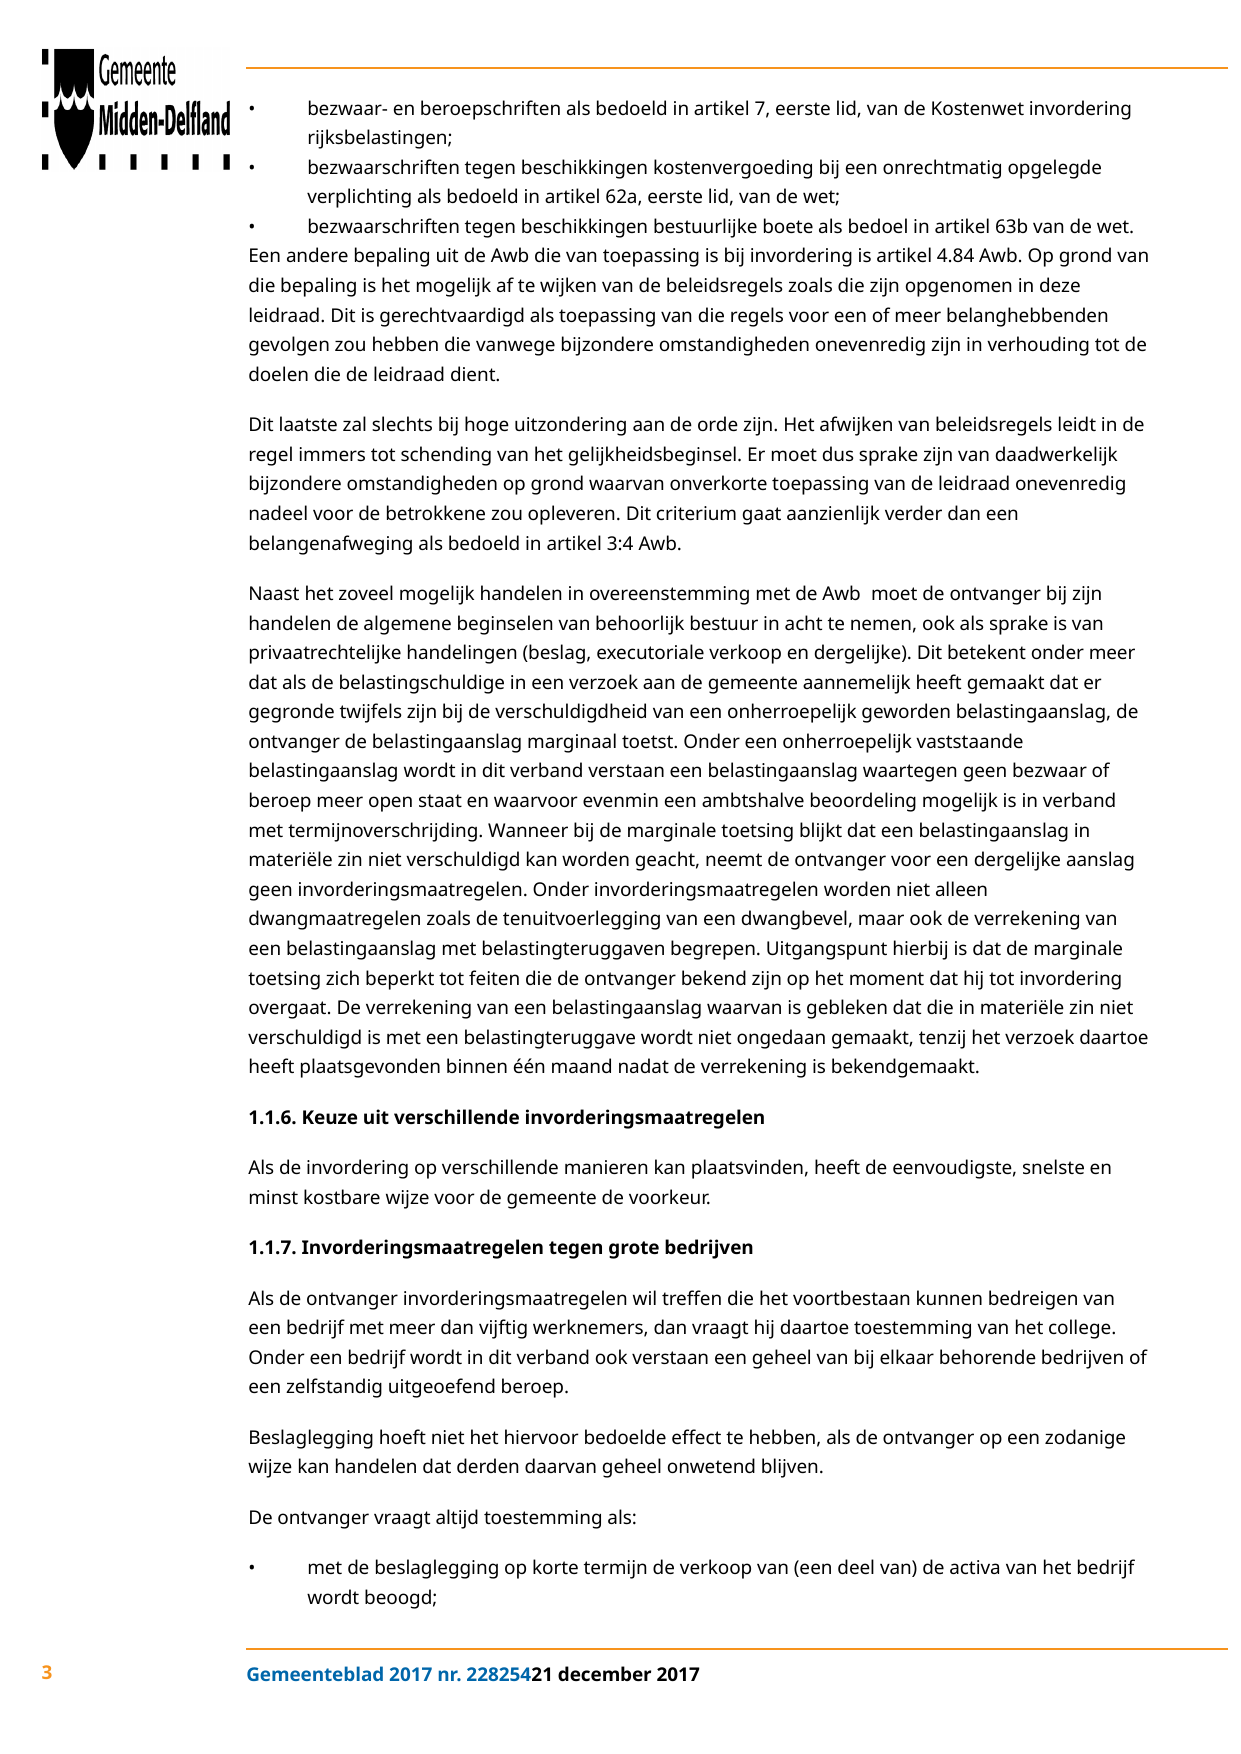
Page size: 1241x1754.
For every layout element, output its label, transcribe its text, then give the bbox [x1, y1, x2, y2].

list bezwaarschriften tegen beschikkingen bestuurlijke boete als bedoel in artikel 63b van de wet. [248, 213, 1152, 239]
list bezwaar- en beroepschriften als bedoeld in artikel 7, eerste lid, van de Kostenwet invordering rijksbelastingen; [248, 95, 1152, 150]
list met de beslaglegging op korte termijn de verkoop van (een deel van) de activa van het bedrijf wordt beoogd; [248, 1554, 1152, 1610]
picture [41, 47, 231, 172]
text 1.1.7. Invorderingsmaatregelen tegen grote bedrijven [248, 1234, 1152, 1260]
text Een andere bepaling uit de Awb die van toepassing is bij invordering is artikel 4.84 Awb. Op grond van die bepaling is het mogelijk af te wijken van de beleidsregels zoals die zijn opgenomen in deze leidraad. Dit is gerechtvaardigd als toepassing van die regels voor een of meer belanghebbenden gevolgen zou hebben die vanwege bijzondere omstandigheden onevenredig zijn in verhouding tot de doelen die de leidraad dient. [248, 243, 1152, 387]
list bezwaarschriften tegen beschikkingen kostenvergoeding bij een onrechtmatig opgelegde verplichting als bedoeld in artikel 62a, eerste lid, van de wet; [248, 154, 1152, 209]
text Als de invordering op verschillende manieren kan plaatsvinden, heeft de eenvoudigste, snelste en minst kostbare wijze voor de gemeente de voorkeur. [248, 1154, 1152, 1210]
text Beslaglegging hoeft niet het hiervoor bedoelde effect te hebben, als de ontvanger op een zodanige wijze kan handelen dat derden daarvan geheel onwetend blijven. [248, 1424, 1152, 1479]
text 1.1.6. Keuze uit verschillende invorderingsmaatregelen [248, 1104, 1152, 1130]
text De ontvanger vraagt altijd toestemming als: [248, 1504, 1152, 1530]
text Naast het zoveel mogelijk handelen in overeenstemming met de Awb moet de ontvanger bij zijn handelen de algemene beginselen van behoorlijk bestuur in acht te nemen, ook als sprake is van privaatrechtelijke handelingen (beslag, executoriale verkoop en dergelijke). Dit betekent onder meer dat als de belastingschuldige in een verzoek aan de gemeente aannemelijk heeft gemaakt dat er gegronde twijfels zijn bij de verschuldigdheid van een onherroepelijk geworden belastingaanslag, de ontvanger de belastingaanslag marginaal toetst. Onder een onherroepelijk vaststaande belastingaanslag wordt in dit verband verstaan een belastingaanslag waartegen geen bezwaar of beroep meer open staat en waarvoor evenmin een ambtshalve beoordeling mogelijk is in verband met termijnoverschrijding. Wanneer bij de marginale toetsing blijkt dat een belastingaanslag in materiële zin niet verschuldigd kan worden geacht, neemt de ontvanger voor een dergelijke aanslag geen invorderingsmaatregelen. Onder invorderingsmaatregelen worden niet alleen dwangmaatregelen zoals de tenuitvoerlegging van een dwangbevel, maar ook de verrekening van een belastingaanslag met belastingteruggaven begrepen. Uitgangspunt hierbij is dat de marginale toetsing zich beperkt tot feiten die de ontvanger bekend zijn op het moment dat hij tot invordering overgaat. De verrekening van een belastingaanslag waarvan is gebleken dat die in materiële zin niet verschuldigd is met een belastingteruggave wordt niet ongedaan gemaakt, tenzij het verzoek daartoe heeft plaatsgevonden binnen één maand nadat de verrekening is bekendgemaakt. [248, 580, 1152, 1079]
text Dit laatste zal slechts bij hoge uitzondering aan de orde zijn. Het afwijken van beleidsregels leidt in de regel immers tot schending van het gelijkheidsbeginsel. Er moet dus sprake zijn van daadwerkelijk bijzondere omstandigheden op grond waarvan onverkorte toepassing van de leidraad onevenredig nadeel voor de betrokkene zou opleveren. Dit criterium gaat aanzienlijk verder dan een belangenafweging als bedoeld in artikel 3:4 Awb. [248, 411, 1152, 556]
text Als de ontvanger invorderingsmaatregelen wil treffen die het voortbestaan kunnen bedreigen van een bedrijf met meer dan vijftig werknemers, dan vraagt hij daartoe toestemming van het college. Onder een bedrijf wordt in dit verband ook verstaan een geheel van bij elkaar behorende bedrijven of een zelfstandig uitgeoefend beroep. [248, 1285, 1152, 1399]
